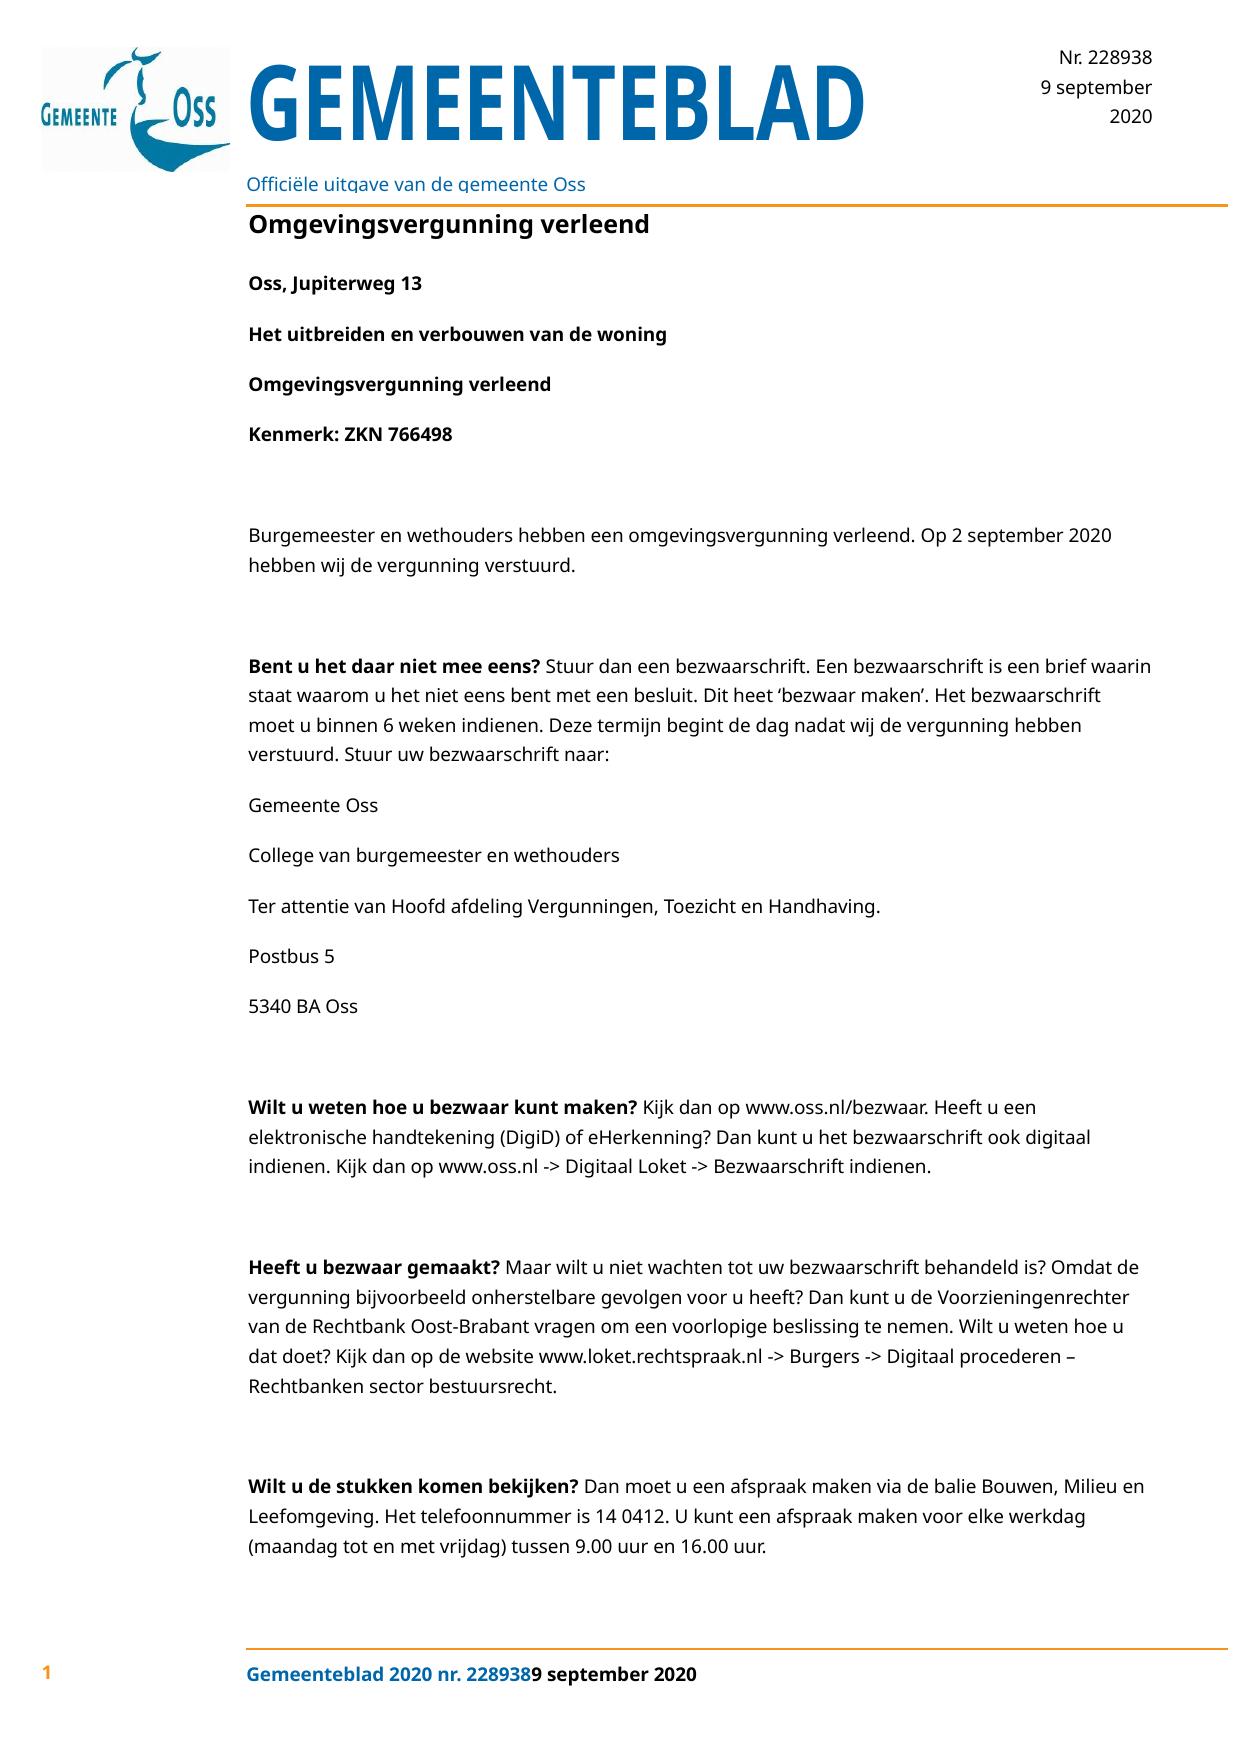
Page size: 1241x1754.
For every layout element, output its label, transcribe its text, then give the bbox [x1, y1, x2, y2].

text Heeft u bezwaar gemaakt? Maar wilt u niet wachten tot uw bezwaarschrift behandeld is? Omdat de vergunning bijvoorbeeld onherstelbare gevolgen voor u heeft? Dan kunt u de Voorzieningenrechter van de Rechtbank Oost-Brabant vragen om een voorlopige beslissing te nemen. Wilt u weten hoe u dat doet? Kijk dan op de website www.loket.rechtspraak.nl -> Burgers -> Digitaal procederen – Rechtbanken sector bestuursrecht. [248, 1254, 1152, 1398]
text College van burgemeester en wethouders [248, 842, 1152, 868]
text Wilt u weten hoe u bezwaar kunt maken? Kijk dan op www.oss.nl/bezwaar. Heeft u een elektronische handtekening (DigiD) of eHerkenning? Dan kunt u het bezwaarschrift ook digitaal indienen. Kijk dan op www.oss.nl -> Digitaal Loket -> Bezwaarschrift indienen. [248, 1094, 1152, 1179]
text Omgevingsvergunning verleend [248, 371, 1152, 397]
text Oss, Jupiterweg 13 [248, 270, 1152, 296]
text Het uitbreiden en verbouwen van de woning [248, 321, 1152, 346]
text Omgevingsvergunning verleend [248, 207, 1152, 241]
text Bent u het daar niet mee eens? Stuur dan een bezwaarschrift. Een bezwaarschrift is een brief waarin staat waarom u het niet eens bent met een besluit. Dit heet ‘bezwaar maken’. Het bezwaarschrift moet u binnen 6 weken indienen. Deze termijn begint de dag nadat wij de vergunning hebben verstuurd. Stuur uw bezwaarschrift naar: [248, 653, 1152, 767]
text Burgemeester en wethouders hebben een omgevingsvergunning verleend. Op 2 september 2020 hebben wij de vergunning verstuurd. [248, 522, 1152, 578]
text Wilt u de stukken komen bekijken? Dan moet u een afspraak maken via de balie Bouwen, Milieu en Leefomgeving. Het telefoonnummer is 14 0412. U kunt een afspraak maken voor elke werkdag (maandag tot en met vrijdag) tussen 9.00 uur en 16.00 uur. [248, 1474, 1152, 1558]
text 5340 BA Oss [248, 994, 1152, 1019]
picture [41, 47, 231, 172]
text Kenmerk: ZKN 766498 [248, 422, 1152, 447]
text Ter attentie van Hoofd afdeling Vergunningen, Toezicht en Handhaving. [248, 893, 1152, 918]
text Postbus 5 [248, 943, 1152, 969]
text Gemeente Oss [248, 792, 1152, 818]
